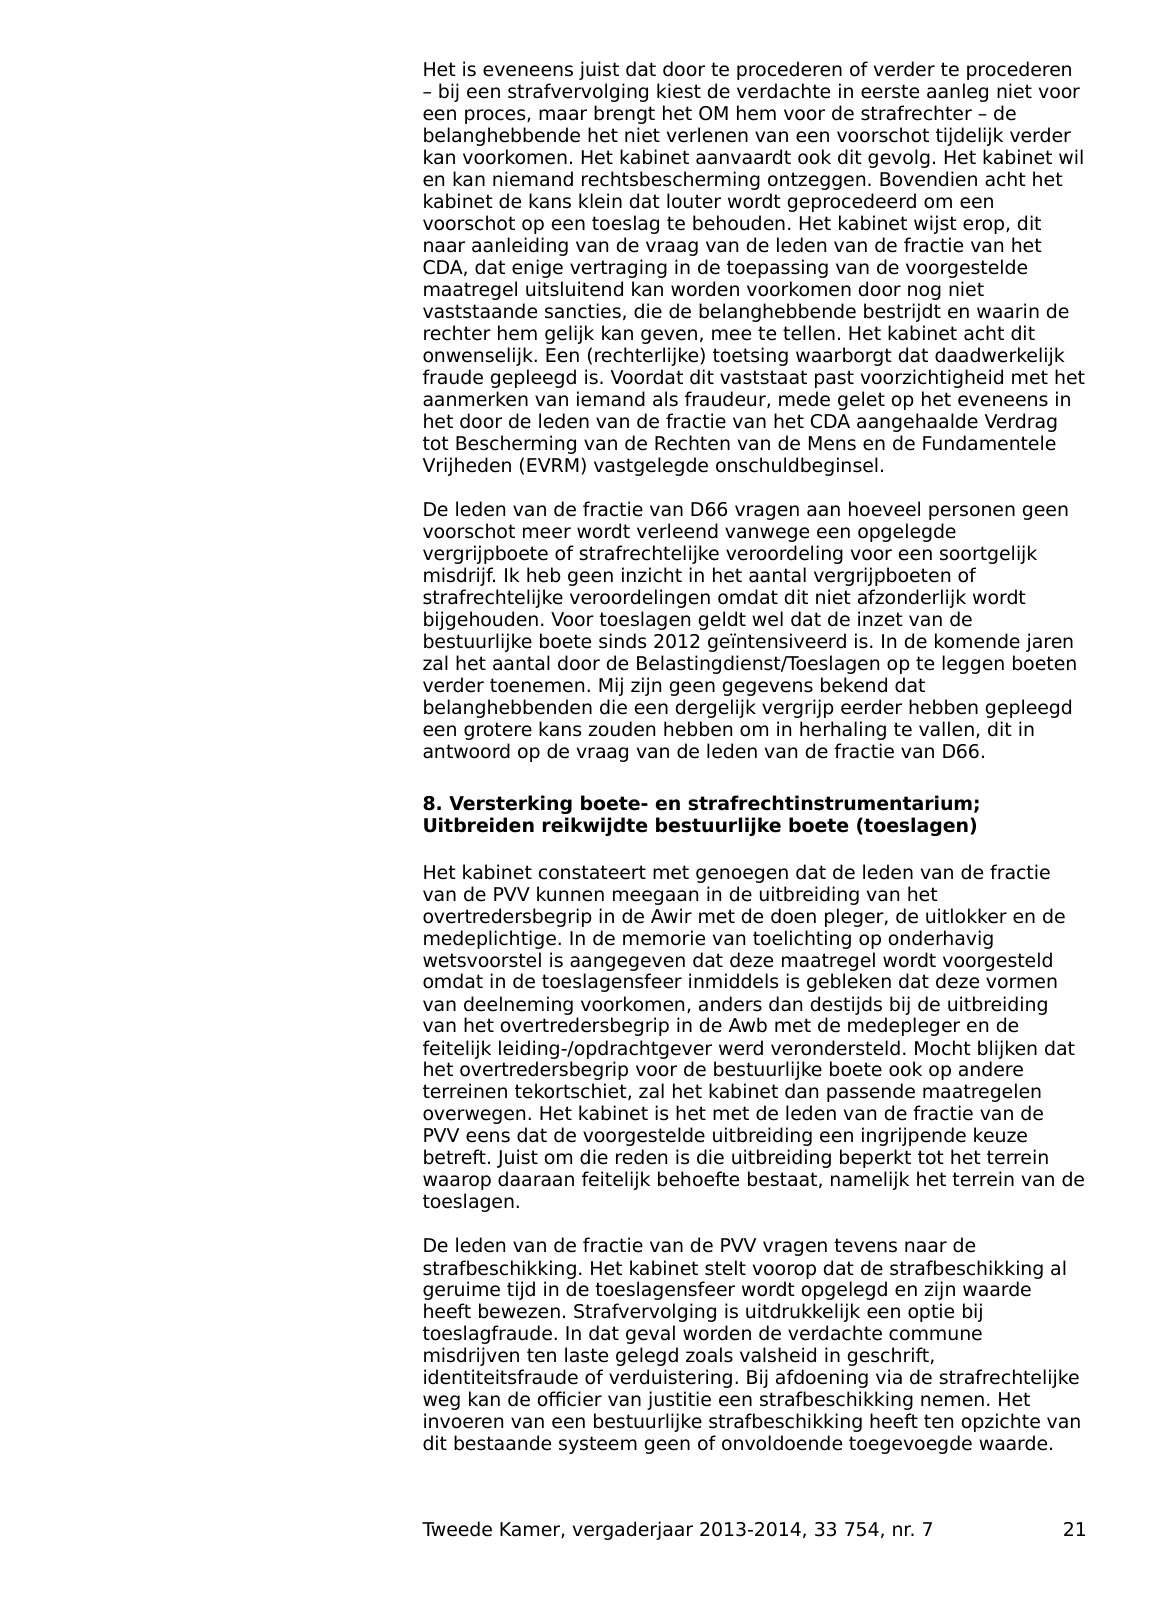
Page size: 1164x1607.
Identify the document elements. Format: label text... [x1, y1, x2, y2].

text De leden van de fractie van D66 vragen aan hoeveel personen geen voorschot meer wordt verleend vanwege een opgelegde vergrijpboete of strafrechtelijke veroordeling voor een soortgelijk misdrijf. Ik heb geen inzicht in het aantal vergrijpboeten of strafrechtelijke veroordelingen omdat dit niet afzonderlijk wordt bijgehouden. Voor toeslagen geldt wel dat de inzet van de bestuurlijke boete sinds 2012 geïntensiveerd is. In de komende jaren zal het aantal door de Belastingdienst/Toeslagen op te leggen boeten verder toenemen. Mij zijn geen gegevens bekend dat belanghebbenden die een dergelijk vergrijp eerder hebben gepleegd een grotere kans zouden hebben om in herhaling te vallen, dit in antwoord op de vraag van de leden van de fractie van D66. [422, 499, 1087, 763]
text Het kabinet constateert met genoegen dat de leden van de fractie van de PVV kunnen meegaan in de uitbreiding van het overtredersbegrip in de Awir met de doen pleger, de uitlokker en de medeplichtige. In de memorie van toelichting op onderhavig wetsvoorstel is aangegeven dat deze maatregel wordt voorgesteld omdat in de toeslagensfeer inmiddels is gebleken dat deze vormen van deelneming voorkomen, anders dan destijds bij de uitbreiding van het overtredersbegrip in de Awb met de medepleger en de feitelijk leiding-/opdrachtgever werd verondersteld. Mocht blijken dat het overtredersbegrip voor de bestuurlijke boete ook op andere terreinen tekortschiet, zal het kabinet dan passende maatregelen overwegen. Het kabinet is het met de leden van de fractie van de PVV eens dat de voorgestelde uitbreiding een ingrijpende keuze betreft. Juist om die reden is die uitbreiding beperkt tot het terrein waarop daaraan feitelijk behoefte bestaat, namelijk het terrein van de toeslagen. [422, 862, 1087, 1213]
text Het is eveneens juist dat door te procederen of verder te procederen – bij een strafvervolging kiest de verdachte in eerste aanleg niet voor een proces, maar brengt het OM hem voor de strafrechter – de belanghebbende het niet verlenen van een voorschot tijdelijk verder kan voorkomen. Het kabinet aanvaardt ook dit gevolg. Het kabinet wil en kan niemand rechtsbescherming ontzeggen. Bovendien acht het kabinet de kans klein dat louter wordt geprocedeerd om een voorschot op een toeslag te behouden. Het kabinet wijst erop, dit naar aanleiding van de vraag van de leden van de fractie van het CDA, dat enige vertraging in de toepassing van de voorgestelde maatregel uitsluitend kan worden voorkomen door nog niet vaststaande sancties, die de belanghebbende bestrijdt en waarin de rechter hem gelijk kan geven, mee te tellen. Het kabinet acht dit onwenselijk. Een (rechterlijke) toetsing waarborgt dat daadwerkelijk fraude gepleegd is. Voordat dit vaststaat past voorzichtigheid met het aanmerken van iemand als fraudeur, mede gelet op het eveneens in het door de leden van de fractie van het CDA aangehaalde Verdrag tot Bescherming van de Rechten van de Mens en de Fundamentele Vrijheden (EVRM) vastgelegde onschuldbeginsel. [422, 59, 1087, 477]
text De leden van de fractie van de PVV vragen tevens naar de strafbeschikking. Het kabinet stelt voorop dat de strafbeschikking al geruime tijd in de toeslagensfeer wordt opgelegd en zijn waarde heeft bewezen. Strafvervolging is uitdrukkelijk een optie bij toeslagfraude. In dat geval worden de verdachte commune misdrijven ten laste gelegd zoals valsheid in geschrift, identiteitsfraude of verduistering. Bij afdoening via de strafrechtelijke weg kan de officier van justitie een strafbeschikking nemen. Het invoeren van een bestuurlijke strafbeschikking heeft ten opzichte van dit bestaande systeem geen of onvoldoende toegevoegde waarde. [422, 1235, 1087, 1455]
subtitle 8. Versterking boete- en strafrechtinstrumentarium; Uitbreiden reikwijdte bestuurlijke boete (toeslagen) [422, 793, 1087, 837]
